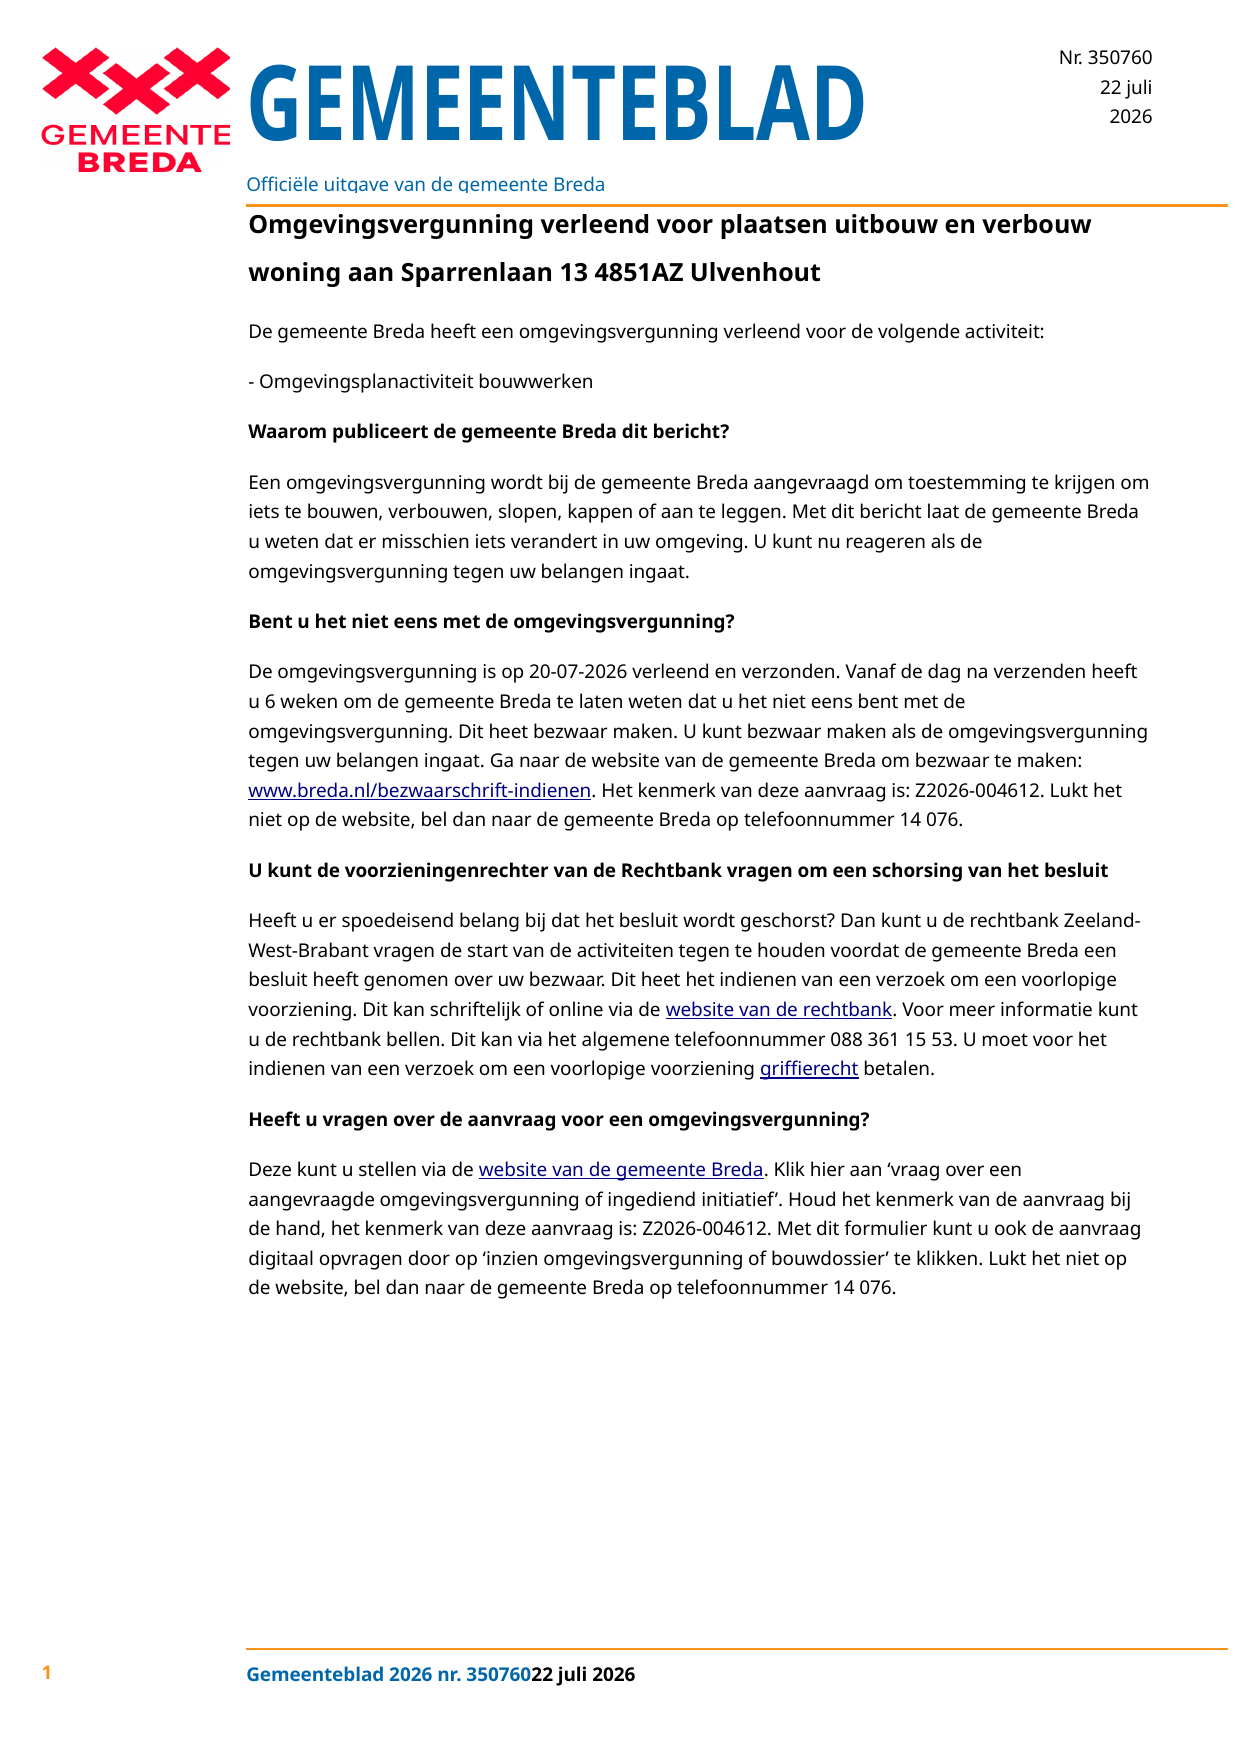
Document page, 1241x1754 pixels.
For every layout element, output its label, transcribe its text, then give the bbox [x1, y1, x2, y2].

text Omgevingsvergunning verleend voor plaatsen uitbouw en verbouw woning aan Sparrenlaan 13 4851AZ Ulvenhout [248, 207, 1152, 288]
text Heeft u vragen over de aanvraag voor een omgevingsvergunning? [248, 1106, 1152, 1132]
text Deze kunt u stellen via de website van de gemeente Breda. Klik hier aan ‘vraag over een aangevraagde omgevingsvergunning of ingediend initiatief’. Houd het kenmerk van de aanvraag bij de hand, het kenmerk van deze aanvraag is: Z2026-004612. Met dit formulier kunt u ook de aanvraag digitaal opvragen door op ‘inzien omgevingsvergunning of bouwdossier’ te klikken. Lukt het niet op de website, bel dan naar de gemeente Breda op telefoonnummer 14 076. [248, 1156, 1152, 1300]
text Waarom publiceert de gemeente Breda dit bericht? [248, 419, 1152, 444]
text Bent u het niet eens met de omgevingsvergunning? [248, 608, 1152, 634]
picture [41, 47, 231, 172]
text Een omgevingsvergunning wordt bij de gemeente Breda aangevraagd om toestemming te krijgen om iets te bouwen, verbouwen, slopen, kappen of aan te leggen. Met dit bericht laat de gemeente Breda u weten dat er misschien iets verandert in uw omgeving. U kunt nu reageren als de omgevingsvergunning tegen uw belangen ingaat. [248, 469, 1152, 584]
text - Omgevingsplanactiviteit bouwwerken [248, 368, 1152, 394]
text De omgevingsvergunning is op 20-07-2026 verleend en verzonden. Vanaf de dag na verzenden heeft u 6 weken om de gemeente Breda te laten weten dat u het niet eens bent met de omgevingsvergunning. Dit heet bezwaar maken. U kunt bezwaar maken als de omgevingsvergunning tegen uw belangen ingaat. Ga naar de website van de gemeente Breda om bezwaar te maken: www.breda.nl/bezwaarschrift-indienen. Het kenmerk van deze aanvraag is: Z2026-004612. Lukt het niet op de website, bel dan naar de gemeente Breda op telefoonnummer 14 076. [248, 659, 1152, 832]
text Heeft u er spoedeisend belang bij dat het besluit wordt geschorst? Dan kunt u de rechtbank Zeeland-West-Brabant vragen de start van de activiteiten tegen te houden voordat de gemeente Breda een besluit heeft genomen over uw bezwaar. Dit heet het indienen van een verzoek om een voorlopige voorziening. Dit kan schriftelijk of online via de website van de rechtbank. Voor meer informatie kunt u de rechtbank bellen. Dit kan via het algemene telefoonnummer 088 361 15 53. U moet voor het indienen van een verzoek om een voorlopige voorziening griffierecht betalen. [248, 907, 1152, 1081]
text De gemeente Breda heeft een omgevingsvergunning verleend voor de volgende activiteit: [248, 318, 1152, 344]
text U kunt de voorzieningenrechter van de Rechtbank vragen om een schorsing van het besluit [248, 857, 1152, 883]
